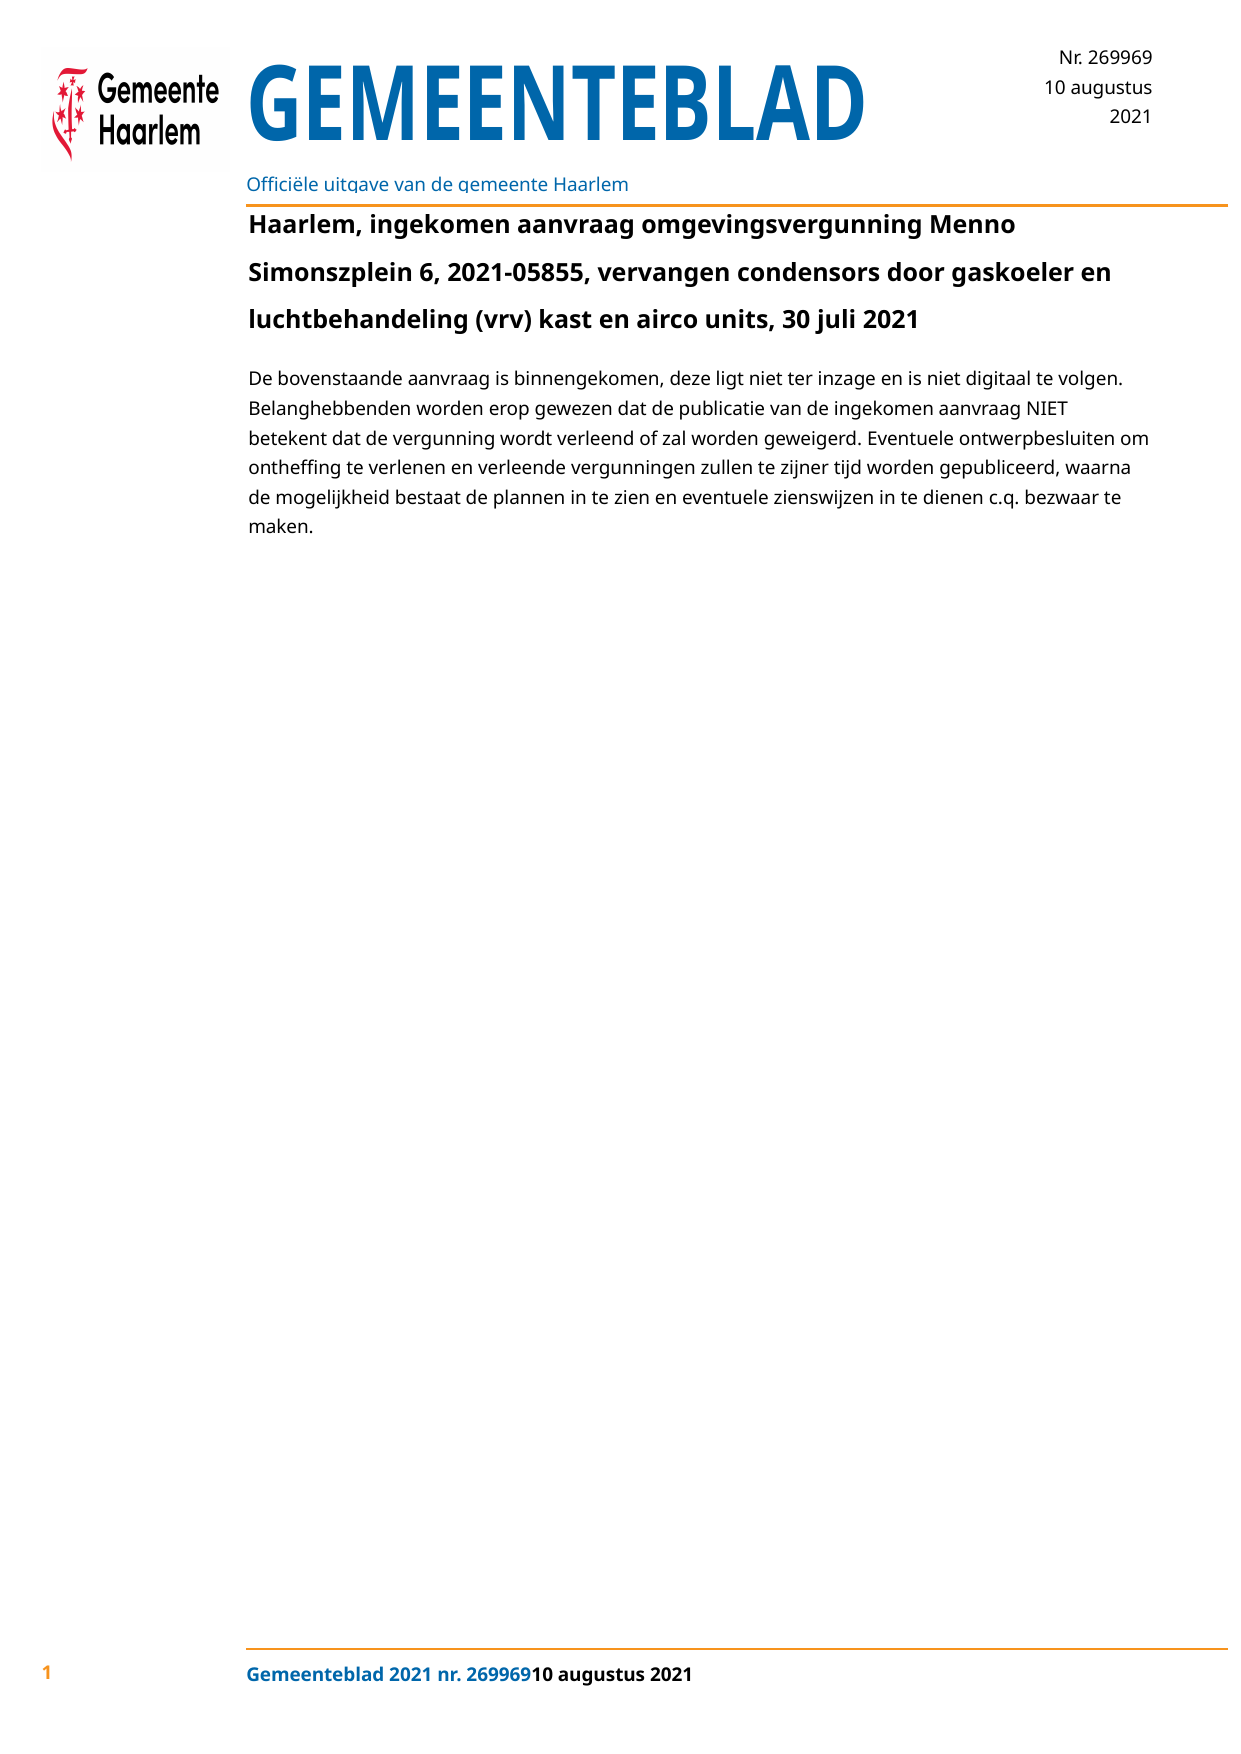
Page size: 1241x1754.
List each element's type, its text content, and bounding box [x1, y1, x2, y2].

text De bovenstaande aanvraag is binnengekomen, deze ligt niet ter inzage en is niet digitaal te volgen. Belanghebbenden worden erop gewezen dat de publicatie van de ingekomen aanvraag NIET betekent dat de vergunning wordt verleend of zal worden geweigerd. Eventuele ontwerpbesluiten om ontheffing te verlenen en verleende vergunningen zullen te zijner tijd worden gepubliceerd, waarna de mogelijkheid bestaat de plannen in te zien en eventuele zienswijzen in te dienen c.q. bezwaar te maken. [248, 366, 1152, 539]
text Haarlem, ingekomen aanvraag omgevingsvergunning Menno Simonszplein 6, 2021-05855, vervangen condensors door gaskoeler en luchtbehandeling (vrv) kast en airco units, 30 juli 2021 [248, 207, 1152, 336]
picture [41, 47, 231, 172]
